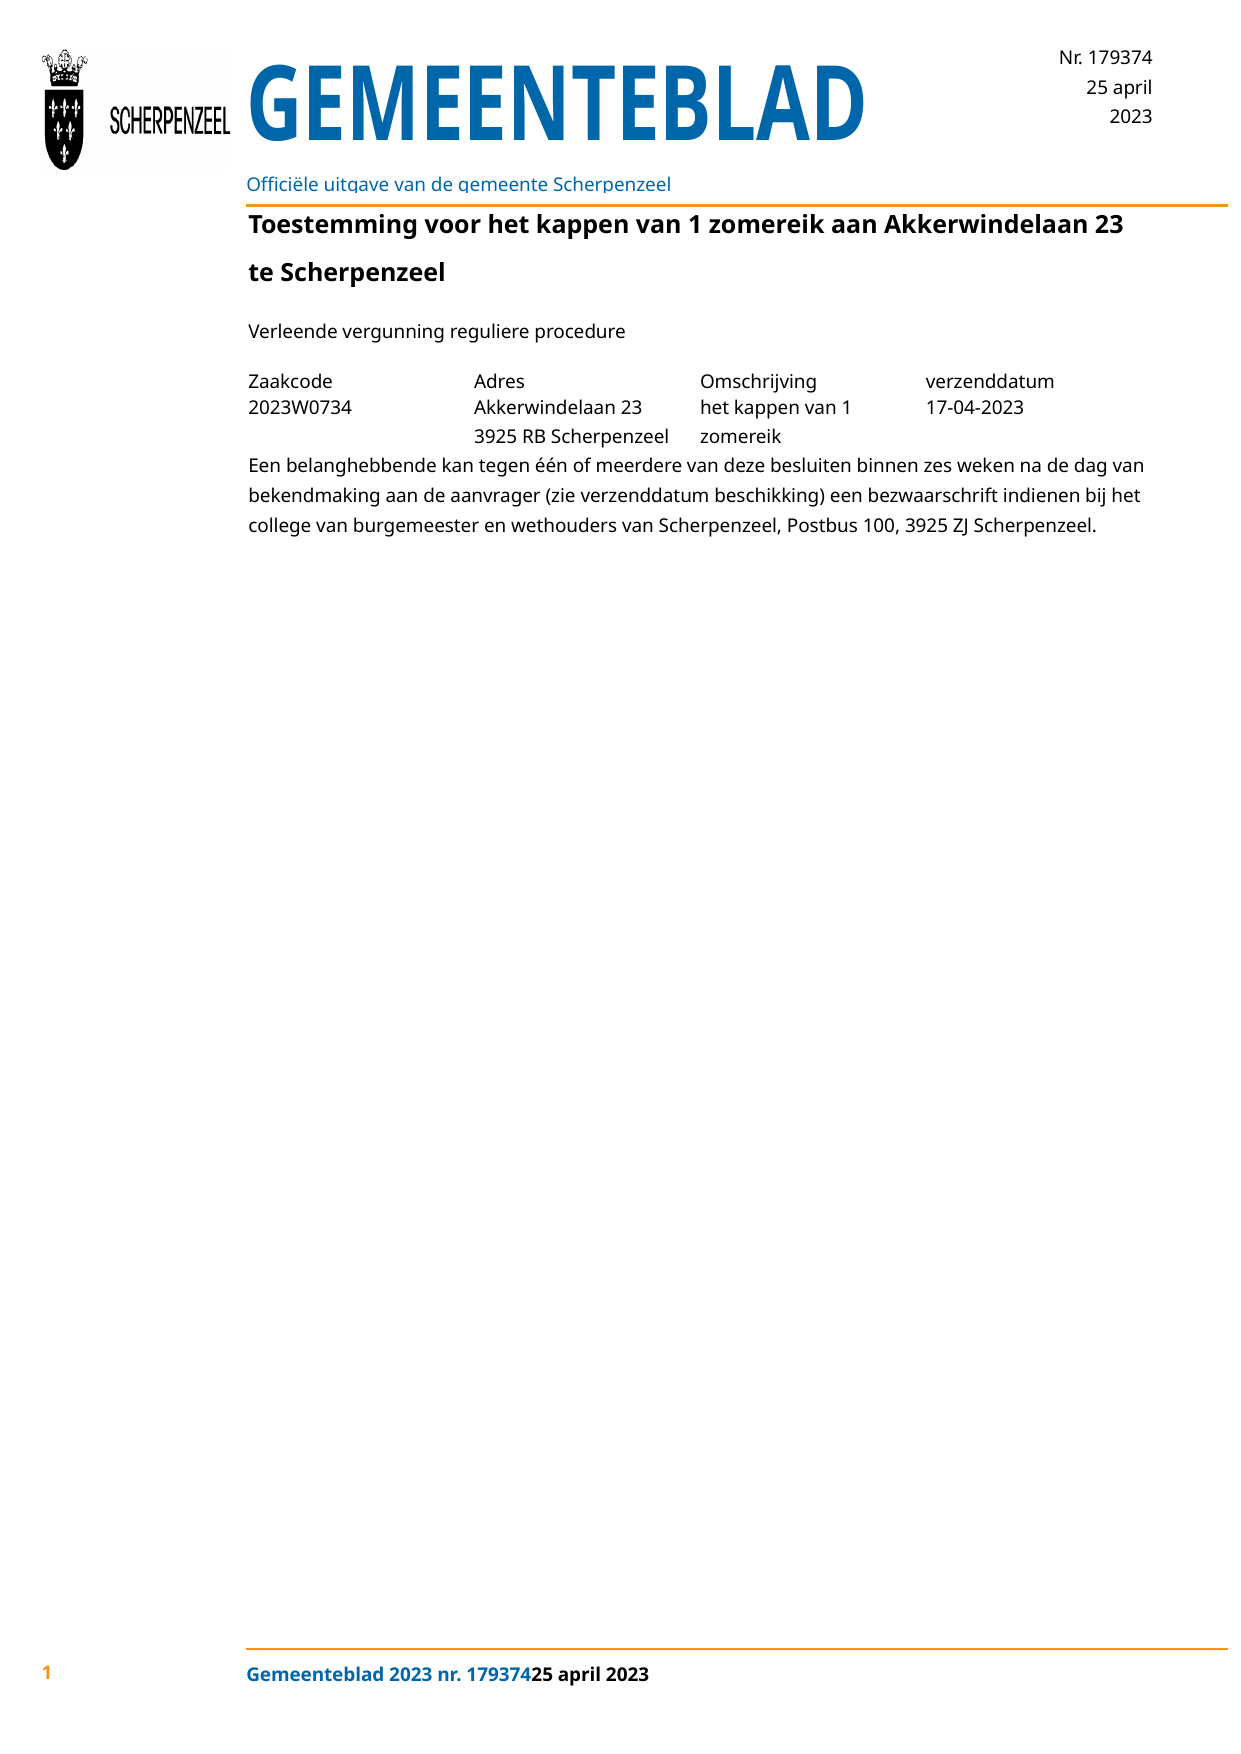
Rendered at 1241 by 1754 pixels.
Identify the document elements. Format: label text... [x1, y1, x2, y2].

table_cell het kappen van 1 zomereik [700, 394, 926, 449]
picture [41, 47, 231, 172]
table_cell Akkerwindelaan 23 3925 RB Scherpenzeel [474, 394, 700, 449]
table_header Omschrijving [700, 369, 926, 394]
table_header Adres [474, 369, 700, 394]
text Verleende vergunning reguliere procedure [248, 318, 1152, 344]
table_cell 17-04-2023 [926, 394, 1152, 449]
text Toestemming voor het kappen van 1 zomereik aan Akkerwindelaan 23 te Scherpenzeel [248, 207, 1152, 288]
table_header Zaakcode [248, 369, 474, 394]
text Een belanghebbende kan tegen één of meerdere van deze besluiten binnen zes weken na de dag van bekendmaking aan de aanvrager (zie verzenddatum beschikking) een bezwaarschrift indienen bij het college van burgemeester en wethouders van Scherpenzeel, Postbus 100, 3925 ZJ Scherpenzeel. [248, 453, 1152, 538]
table_cell 2023W0734 [248, 394, 474, 449]
table_header verzenddatum [926, 369, 1152, 394]
